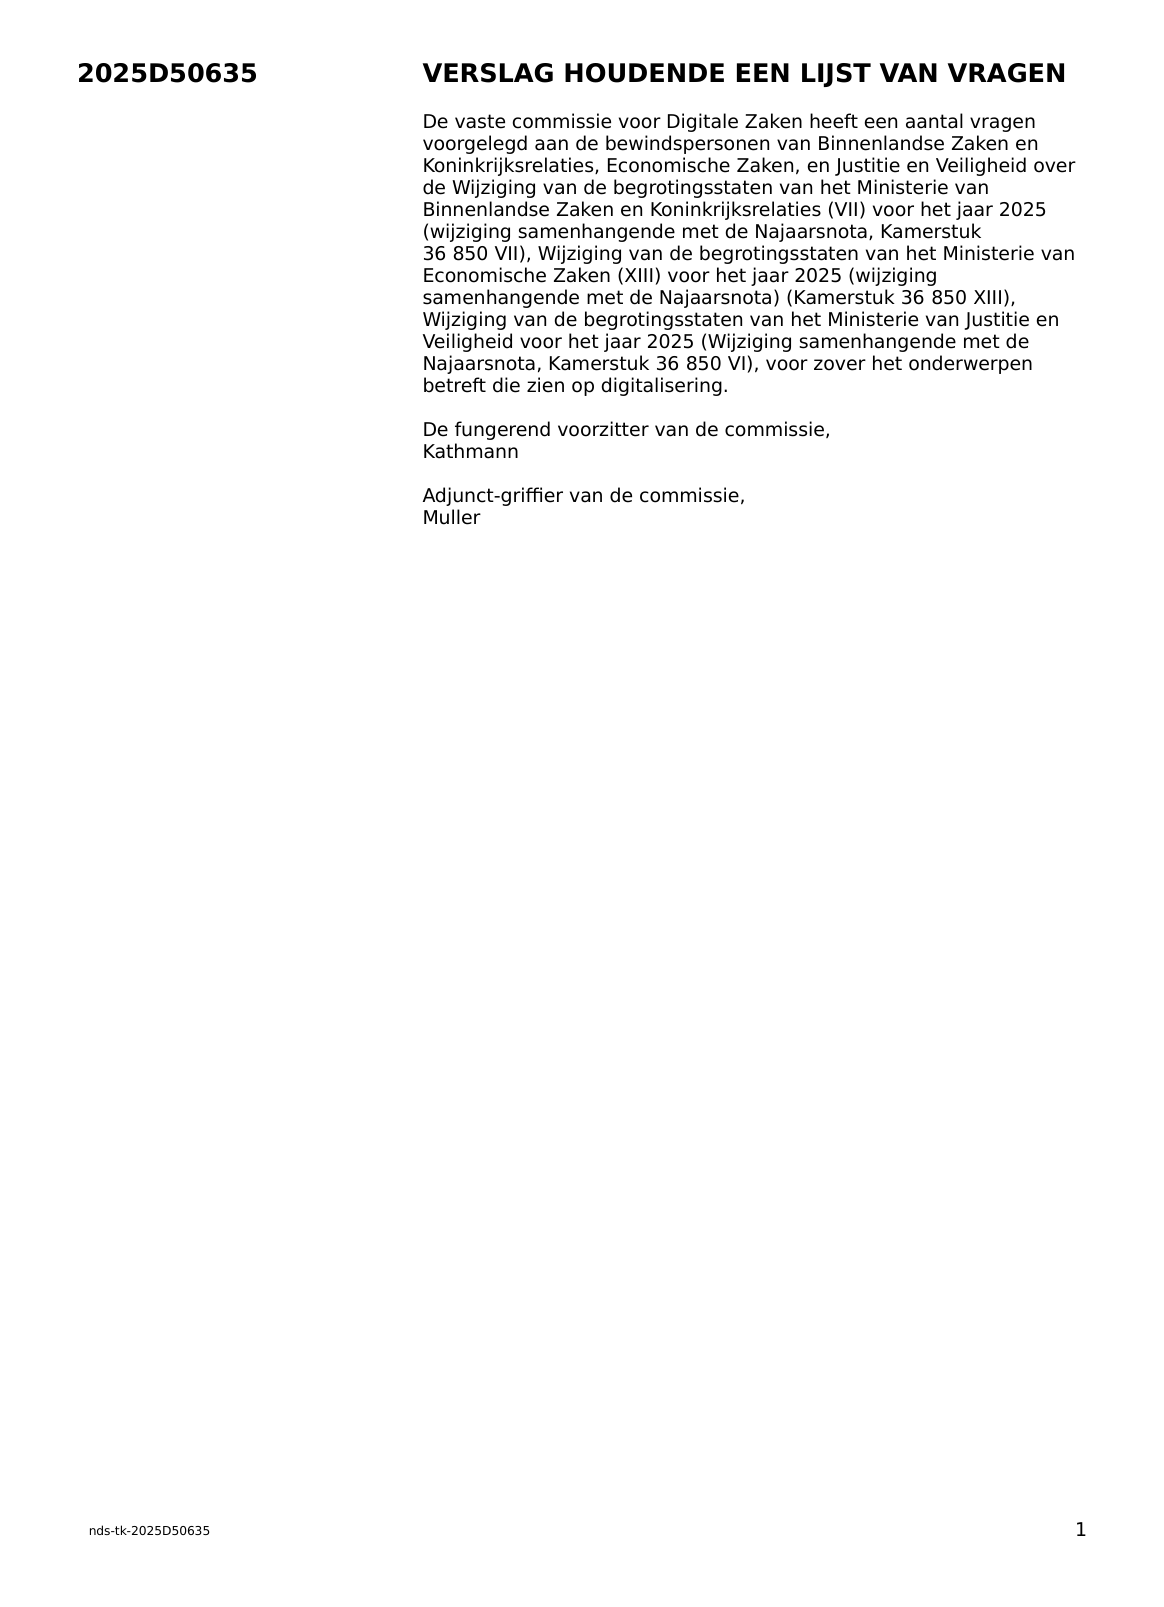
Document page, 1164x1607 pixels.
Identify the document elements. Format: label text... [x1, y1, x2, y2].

text Muller [422, 507, 1087, 529]
text 2025D50635 VERSLAG HOUDENDE EEN LIJST VAN VRAGEN [77, 59, 1087, 89]
text Adjunct-griffier van de commissie, [422, 485, 1087, 507]
text De vaste commissie voor Digitale Zaken heeft een aantal vragen voorgelegd aan de bewindspersonen van Binnenlandse Zaken en Koninkrijksrelaties, Economische Zaken, en Justitie en Veiligheid over de Wijziging van de begrotingsstaten van het Ministerie van Binnenlandse Zaken en Koninkrijksrelaties (VII) voor het jaar 2025 (wijziging samenhangende met de Najaarsnota, Kamerstuk 36 850 VII), Wijziging van de begrotingsstaten van het Ministerie van Economische Zaken (XIII) voor het jaar 2025 (wijziging samenhangende met de Najaarsnota) (Kamerstuk 36 850 XIII), Wijziging van de begrotingsstaten van het Ministerie van Justitie en Veiligheid voor het jaar 2025 (Wijziging samenhangende met de Najaarsnota, Kamerstuk 36 850 VI), voor zover het onderwerpen betreft die zien op digitalisering. [422, 111, 1087, 397]
text nds-tk-2025D50635 [88, 1524, 323, 1538]
text Kathmann [422, 441, 1087, 463]
text De fungerend voorzitter van de commissie, [422, 419, 1087, 441]
